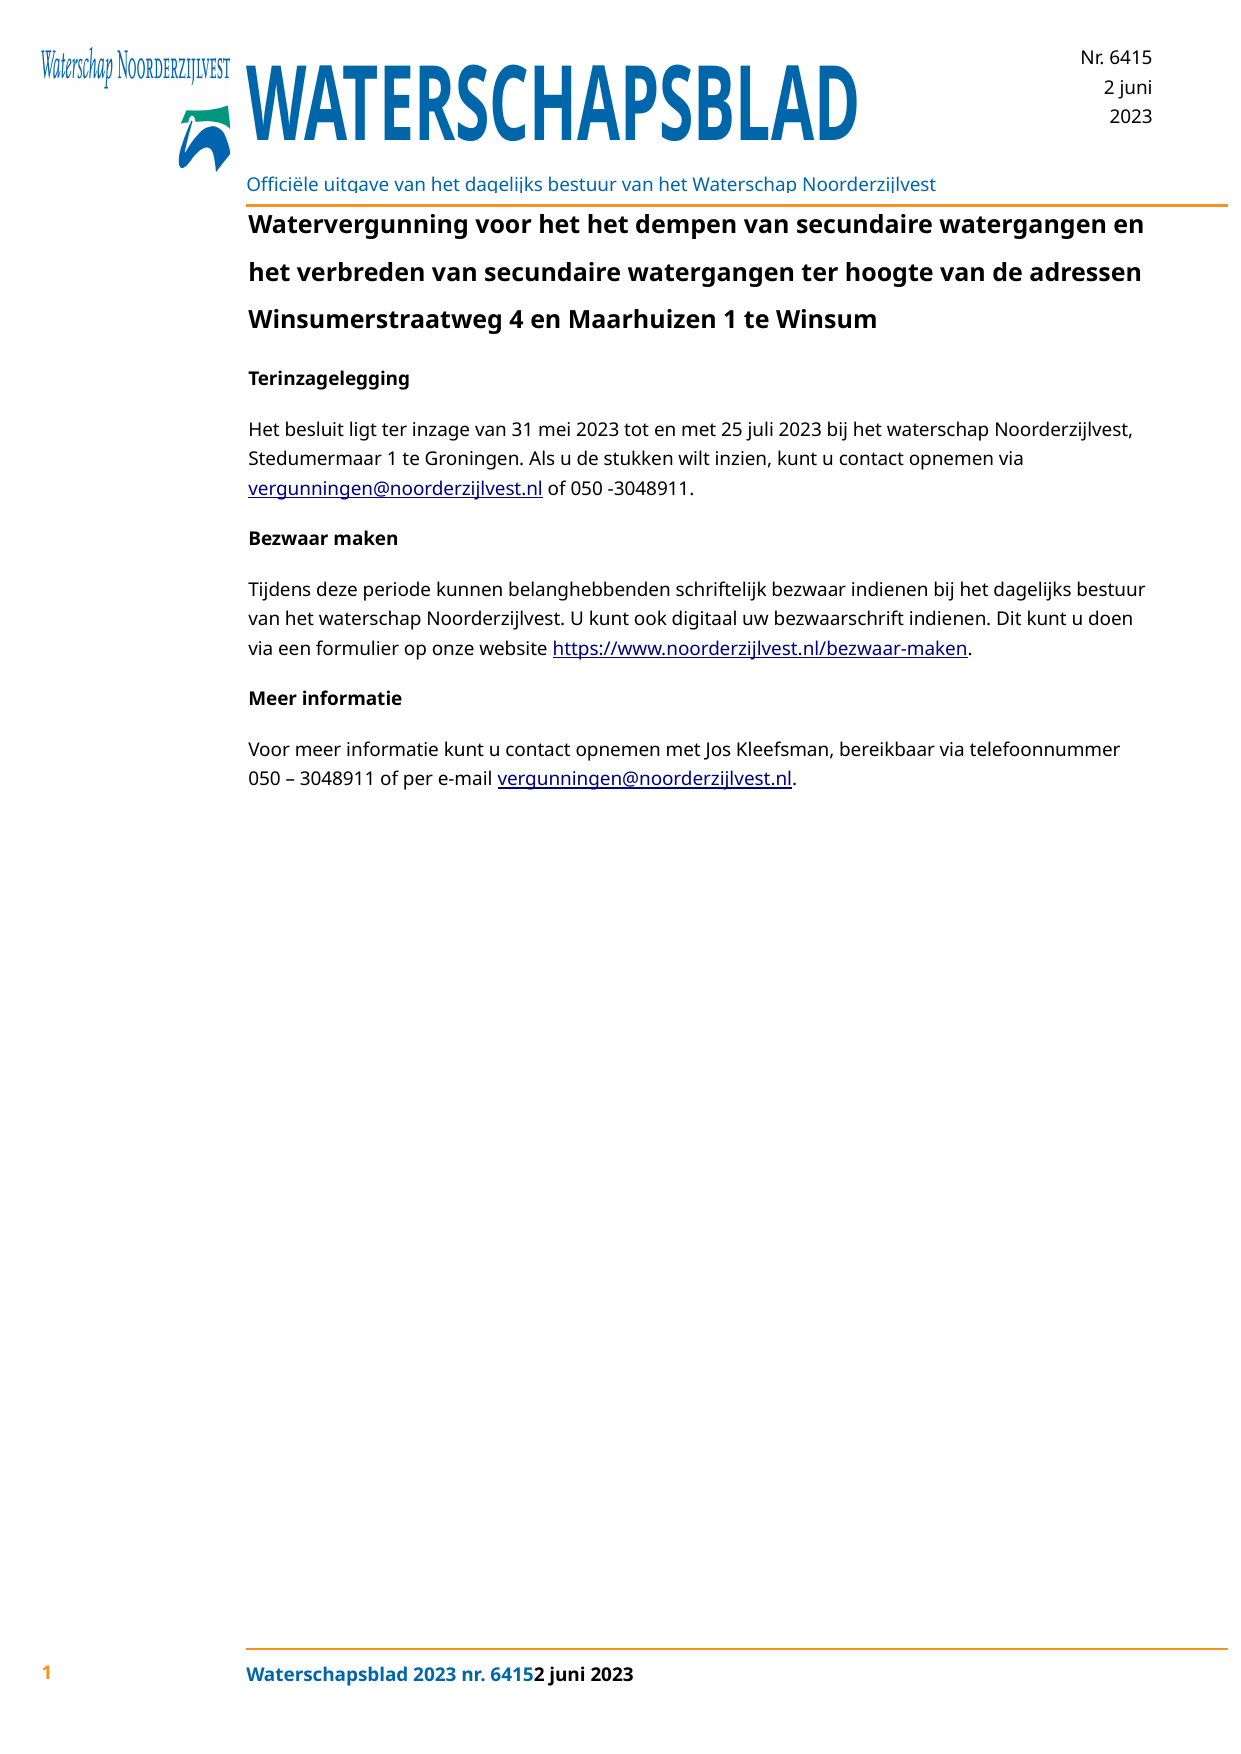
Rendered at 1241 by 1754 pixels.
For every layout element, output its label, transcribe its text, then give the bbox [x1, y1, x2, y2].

text Het besluit ligt ter inzage van 31 mei 2023 tot en met 25 juli 2023 bij het waterschap Noorderzijlvest, Stedumermaar 1 te Groningen. Als u de stukken wilt inzien, kunt u contact opnemen via vergunningen@noorderzijlvest.nl of 050 -3048911. [248, 416, 1152, 501]
text Watervergunning voor het het dempen van secundaire watergangen en het verbreden van secundaire watergangen ter hoogte van de adressen Winsumerstraatweg 4 en Maarhuizen 1 te Winsum [248, 207, 1152, 336]
text Meer informatie [248, 686, 1152, 711]
text Terinzagelegging [248, 366, 1152, 391]
text Voor meer informatie kunt u contact opnemen met Jos Kleefsman, bereikbaar via telefoonnummer 050 – 3048911 of per e-mail vergunningen@noorderzijlvest.nl. [248, 736, 1152, 791]
text Bezwaar maken [248, 526, 1152, 551]
picture [41, 47, 231, 172]
text Tijdens deze periode kunnen belanghebbenden schriftelijk bezwaar indienen bij het dagelijks bestuur van het waterschap Noorderzijlvest. U kunt ook digitaal uw bezwaarschrift indienen. Dit kunt u doen via een formulier op onze website https://www.noorderzijlvest.nl/bezwaar-maken. [248, 576, 1152, 661]
